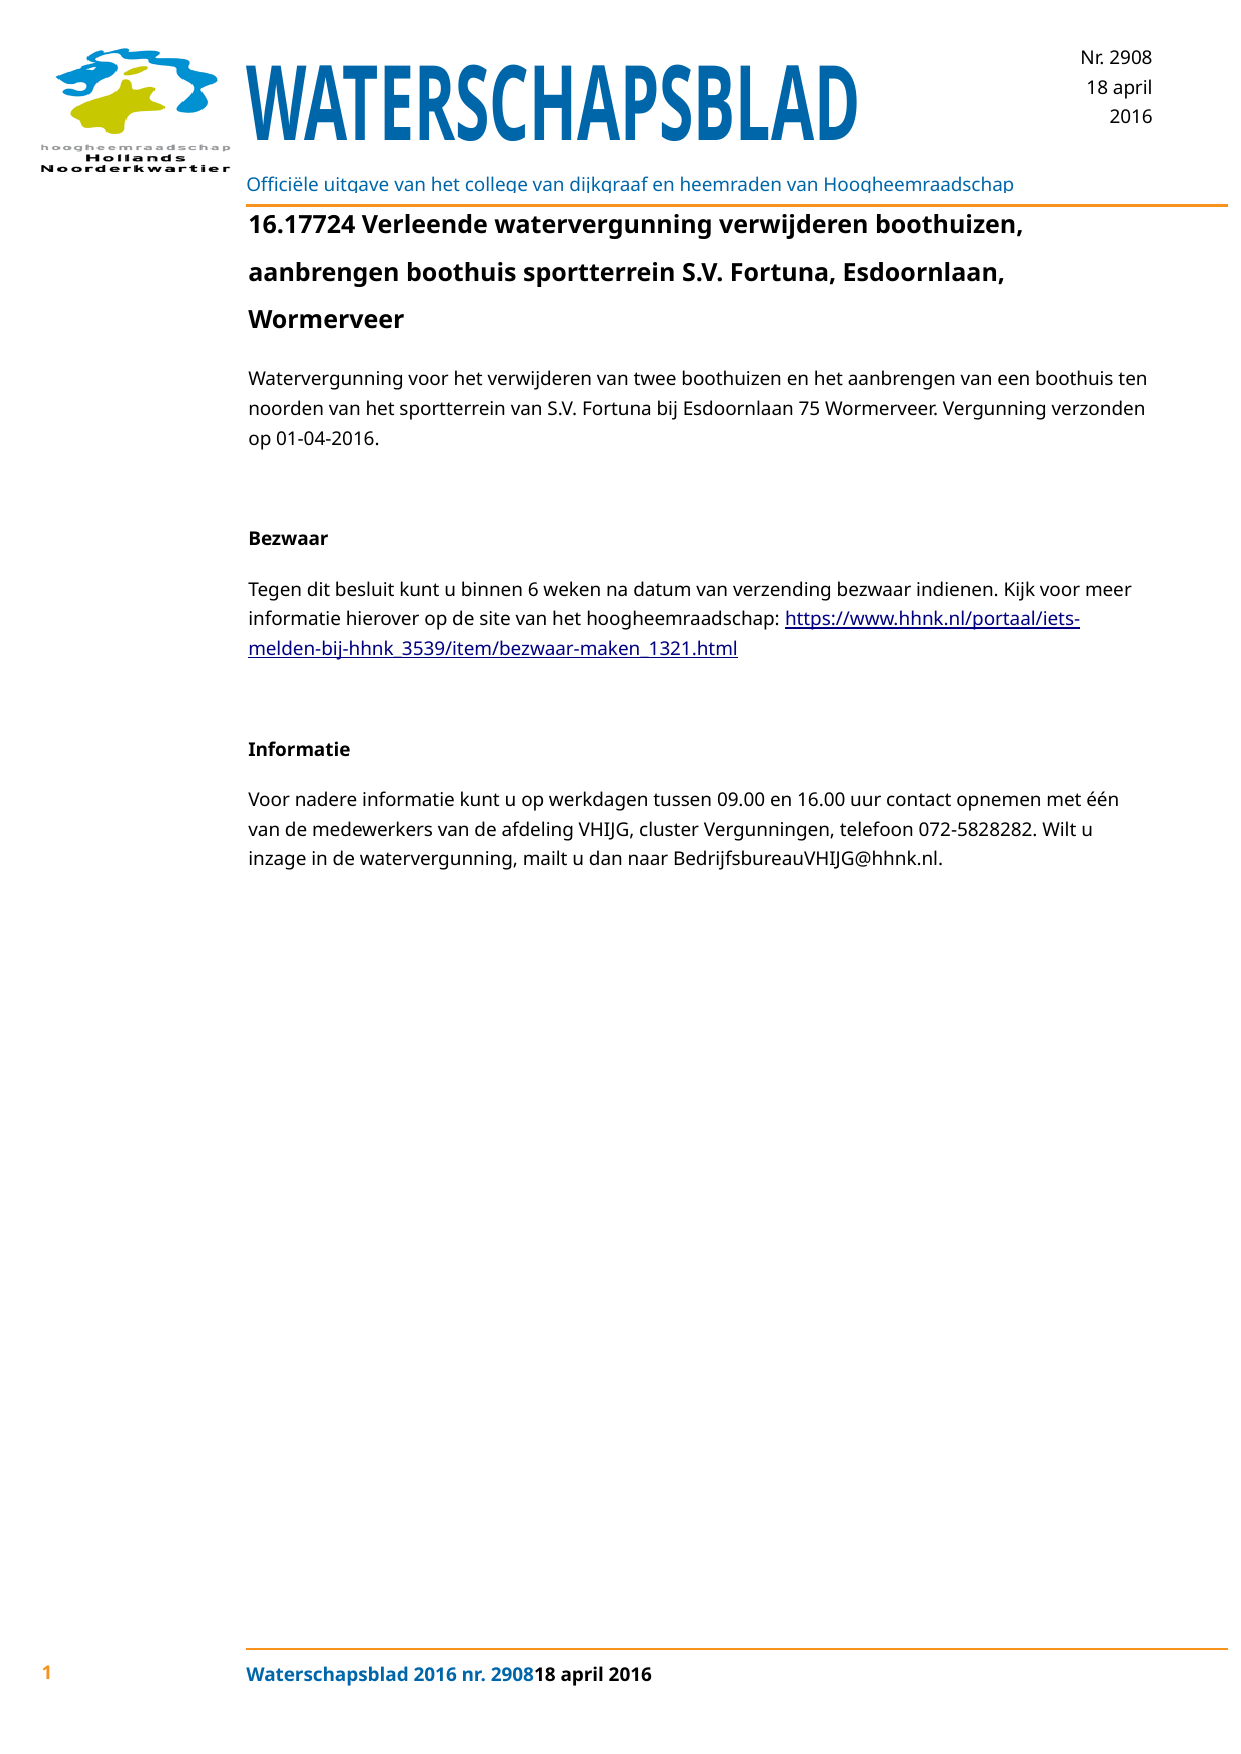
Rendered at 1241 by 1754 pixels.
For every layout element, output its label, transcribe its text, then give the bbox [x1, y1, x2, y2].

text Watervergunning voor het verwijderen van twee boothuizen en het aanbrengen van een boothuis ten noorden van het sportterrein van S.V. Fortuna bij Esdoornlaan 75 Wormerveer. Vergunning verzonden op 01-04-2016. [248, 366, 1152, 450]
text Voor nadere informatie kunt u op werkdagen tussen 09.00 en 16.00 uur contact opnemen met één van de medewerkers van de afdeling VHIJG, cluster Vergunningen, telefoon 072-5828282. Wilt u inzage in de watervergunning, mailt u dan naar BedrijfsbureauVHIJG@hhnk.nl. [248, 786, 1152, 871]
text 16.17724 Verleende watervergunning verwijderen boothuizen, aanbrengen boothuis sportterrein S.V. Fortuna, Esdoornlaan, Wormerveer [248, 207, 1152, 336]
text Informatie [248, 736, 1152, 762]
picture [41, 47, 231, 172]
text Tegen dit besluit kunt u binnen 6 weken na datum van verzending bezwaar indienen. Kijk voor meer informatie hierover op de site van het hoogheemraadschap: https://www.hhnk.nl/portaal/iets-melden-bij-hhnk_3539/item/bezwaar-maken_1321.html [248, 576, 1152, 661]
text Bezwaar [248, 526, 1152, 551]
